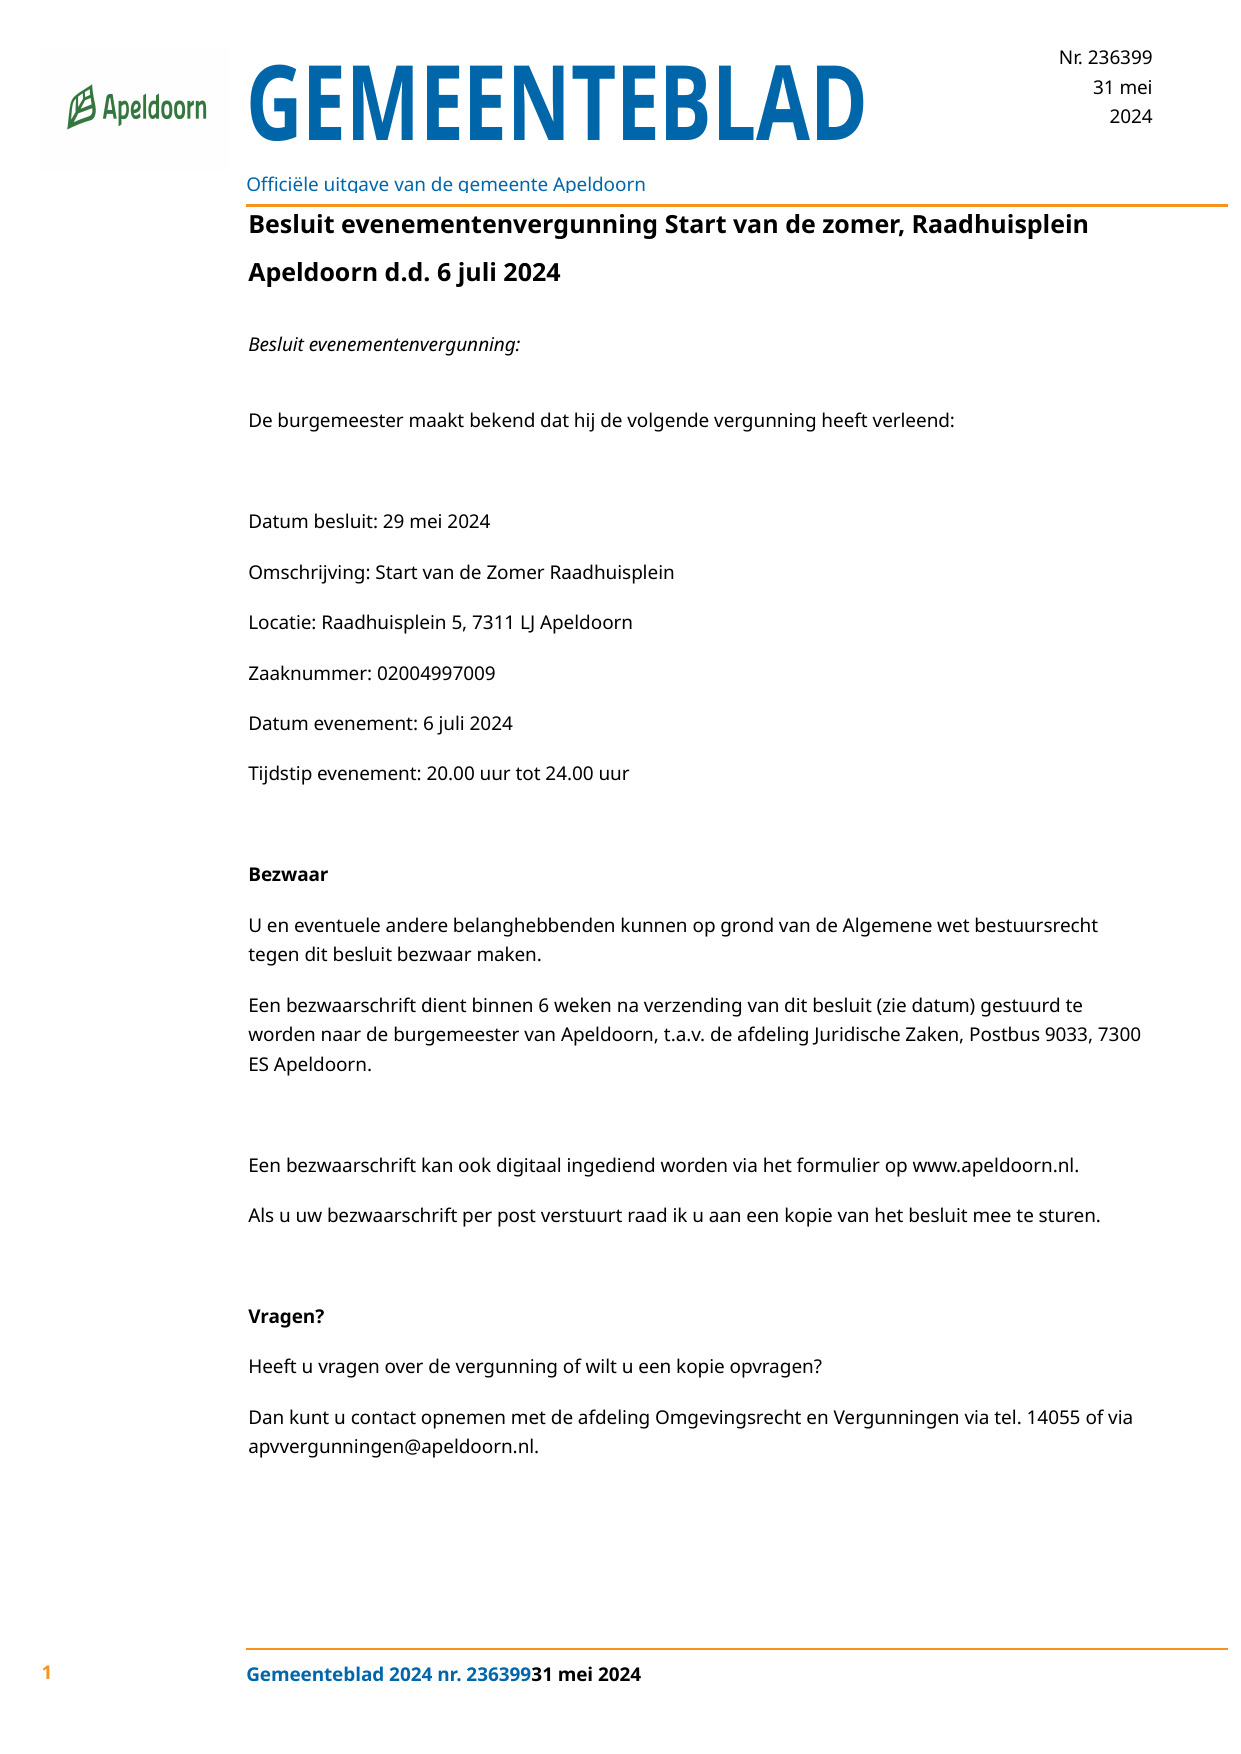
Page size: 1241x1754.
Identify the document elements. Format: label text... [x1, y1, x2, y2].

text Besluit evenementenvergunning: [248, 331, 1152, 357]
text Bezwaar [248, 861, 1152, 887]
text Heeft u vragen over de vergunning of wilt u een kopie opvragen? [248, 1353, 1152, 1379]
text Datum evenement: 6 juli 2024 [248, 710, 1152, 736]
text Als u uw bezwaarschrift per post verstuurt raad ik u aan een kopie van het besluit mee te sturen. [248, 1202, 1152, 1228]
text Locatie: Raadhuisplein 5, 7311 LJ Apeldoorn [248, 609, 1152, 635]
text Een bezwaarschrift kan ook digitaal ingediend worden via het formulier op www.apeldoorn.nl. [248, 1152, 1152, 1177]
text Datum besluit: 29 mei 2024 [248, 508, 1152, 534]
text U en eventuele andere belanghebbenden kunnen op grond van de Algemene wet bestuursrecht tegen dit besluit bezwaar maken. [248, 912, 1152, 967]
text Een bezwaarschrift dient binnen 6 weken na verzending van dit besluit (zie datum) gestuurd te worden naar de burgemeester van Apeldoorn, t.a.v. de afdeling Juridische Zaken, Postbus 9033, 7300 ES Apeldoorn. [248, 992, 1152, 1077]
picture [41, 47, 231, 172]
text Zaaknummer: 02004997009 [248, 660, 1152, 685]
text De burgemeester maakt bekend dat hij de volgende vergunning heeft verleend: [248, 408, 1152, 433]
text Dan kunt u contact opnemen met de afdeling Omgevingsrecht en Vergunningen via tel. 14055 of via apvvergunningen@apeldoorn.nl. [248, 1404, 1152, 1459]
text Besluit evenementenvergunning Start van de zomer, Raadhuisplein Apeldoorn d.d. 6 juli 2024 [248, 207, 1152, 288]
text Omschrijving: Start van de Zomer Raadhuisplein [248, 559, 1152, 584]
text Tijdstip evenement: 20.00 uur tot 24.00 uur [248, 761, 1152, 786]
text Vragen? [248, 1303, 1152, 1329]
